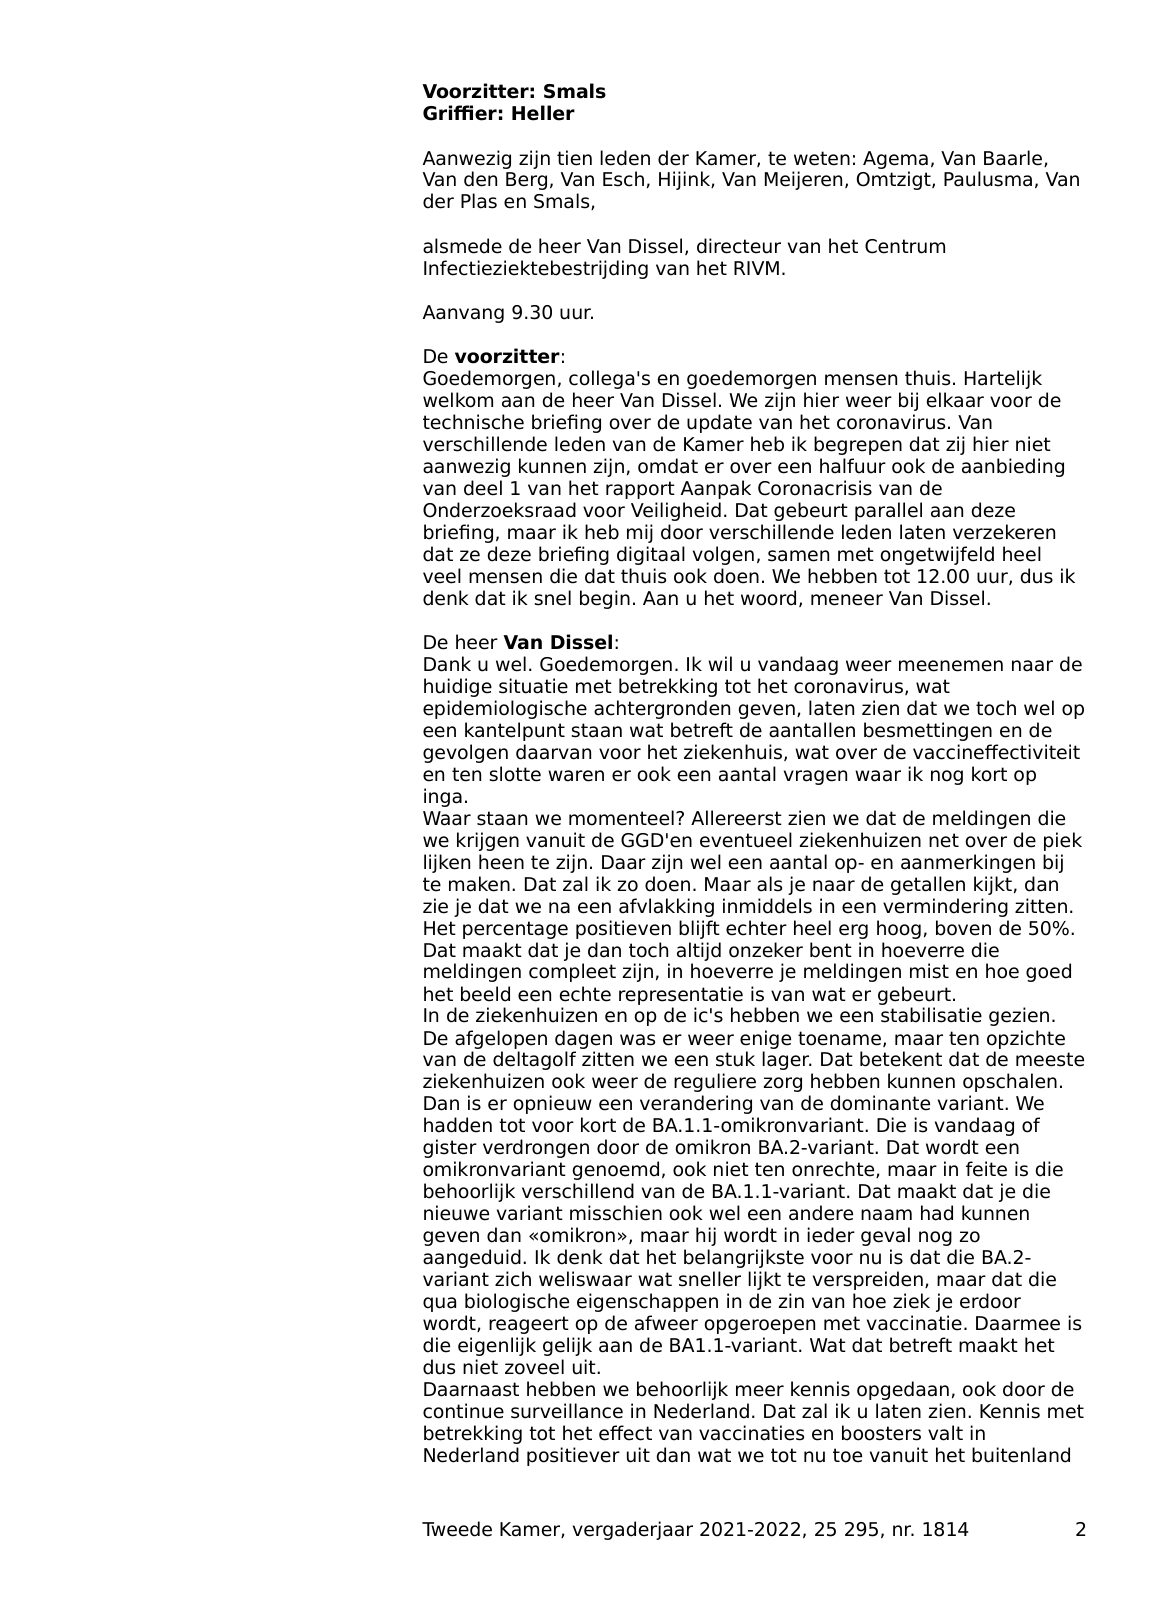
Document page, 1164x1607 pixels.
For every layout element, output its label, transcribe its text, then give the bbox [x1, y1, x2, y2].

text Voorzitter: Smals [422, 81, 1087, 103]
text De voorzitter: [422, 346, 1087, 368]
text In de ziekenhuizen en op de ic's hebben we een stabilisatie gezien. De afgelopen dagen was er weer enige toename, maar ten opzichte van de deltagolf zitten we een stuk lager. Dat betekent dat de meeste ziekenhuizen ook weer de reguliere zorg hebben kunnen opschalen. [422, 1005, 1087, 1093]
text Griffier: Heller [422, 103, 1087, 125]
text alsmede de heer Van Dissel, directeur van het Centrum Infectieziektebestrijding van het RIVM. [422, 236, 1087, 279]
text Dan is er opnieuw een verandering van de dominante variant. We hadden tot voor kort de BA.1.1-omikronvariant. Die is vandaag of gister verdrongen door de omikron BA.2-variant. Dat wordt een omikronvariant genoemd, ook niet ten onrechte, maar in feite is die behoorlijk verschillend van de BA.1.1-variant. Dat maakt dat je die nieuwe variant misschien ook wel een andere naam had kunnen geven dan «omikron», maar hij wordt in ieder geval nog zo aangeduid. Ik denk dat het belangrijkste voor nu is dat die BA.2-variant zich weliswaar wat sneller lijkt te verspreiden, maar dat die qua biologische eigenschappen in de zin van hoe ziek je erdoor wordt, reageert op de afweer opgeroepen met vaccinatie. Daarmee is die eigenlijk gelijk aan de BA1.1-variant. Wat dat betreft maakt het dus niet zoveel uit. [422, 1093, 1087, 1379]
text Goedemorgen, collega's en goedemorgen mensen thuis. Hartelijk welkom aan de heer Van Dissel. We zijn hier weer bij elkaar voor de technische briefing over de update van het coronavirus. Van verschillende leden van de Kamer heb ik begrepen dat zij hier niet aanwezig kunnen zijn, omdat er over een halfuur ook de aanbieding van deel 1 van het rapport Aanpak Coronacrisis van de Onderzoeksraad voor Veiligheid. Dat gebeurt parallel aan deze briefing, maar ik heb mij door verschillende leden laten verzekeren dat ze deze briefing digitaal volgen, samen met ongetwijfeld heel veel mensen die dat thuis ook doen. We hebben tot 12.00 uur, dus ik denk dat ik snel begin. Aan u het woord, meneer Van Dissel. [422, 368, 1087, 609]
text Dank u wel. Goedemorgen. Ik wil u vandaag weer meenemen naar de huidige situatie met betrekking tot het coronavirus, wat epidemiologische achtergronden geven, laten zien dat we toch wel op een kantelpunt staan wat betreft de aantallen besmettingen en de gevolgen daarvan voor het ziekenhuis, wat over de vaccineffectiviteit en ten slotte waren er ook een aantal vragen waar ik nog kort op inga. [422, 654, 1087, 808]
text De heer Van Dissel: [422, 632, 1087, 654]
text Aanwezig zijn tien leden der Kamer, te weten: Agema, Van Baarle, Van den Berg, Van Esch, Hijink, Van Meijeren, Omtzigt, Paulusma, Van der Plas en Smals, [422, 147, 1087, 213]
text Aanvang 9.30 uur. [422, 302, 1087, 324]
text Daarnaast hebben we behoorlijk meer kennis opgedaan, ook door de continue surveillance in Nederland. Dat zal ik u laten zien. Kennis met betrekking tot het effect van vaccinaties en boosters valt in Nederland positiever uit dan wat we tot nu toe vanuit het buitenland [422, 1379, 1087, 1467]
text Waar staan we momenteel? Allereerst zien we dat de meldingen die we krijgen vanuit de GGD'en eventueel ziekenhuizen net over de piek lijken heen te zijn. Daar zijn wel een aantal op- en aanmerkingen bij te maken. Dat zal ik zo doen. Maar als je naar de getallen kijkt, dan zie je dat we na een afvlakking inmiddels in een vermindering zitten. Het percentage positieven blijft echter heel erg hoog, boven de 50%. Dat maakt dat je dan toch altijd onzeker bent in hoeverre die meldingen compleet zijn, in hoeverre je meldingen mist en hoe goed het beeld een echte representatie is van wat er gebeurt. [422, 808, 1087, 1005]
